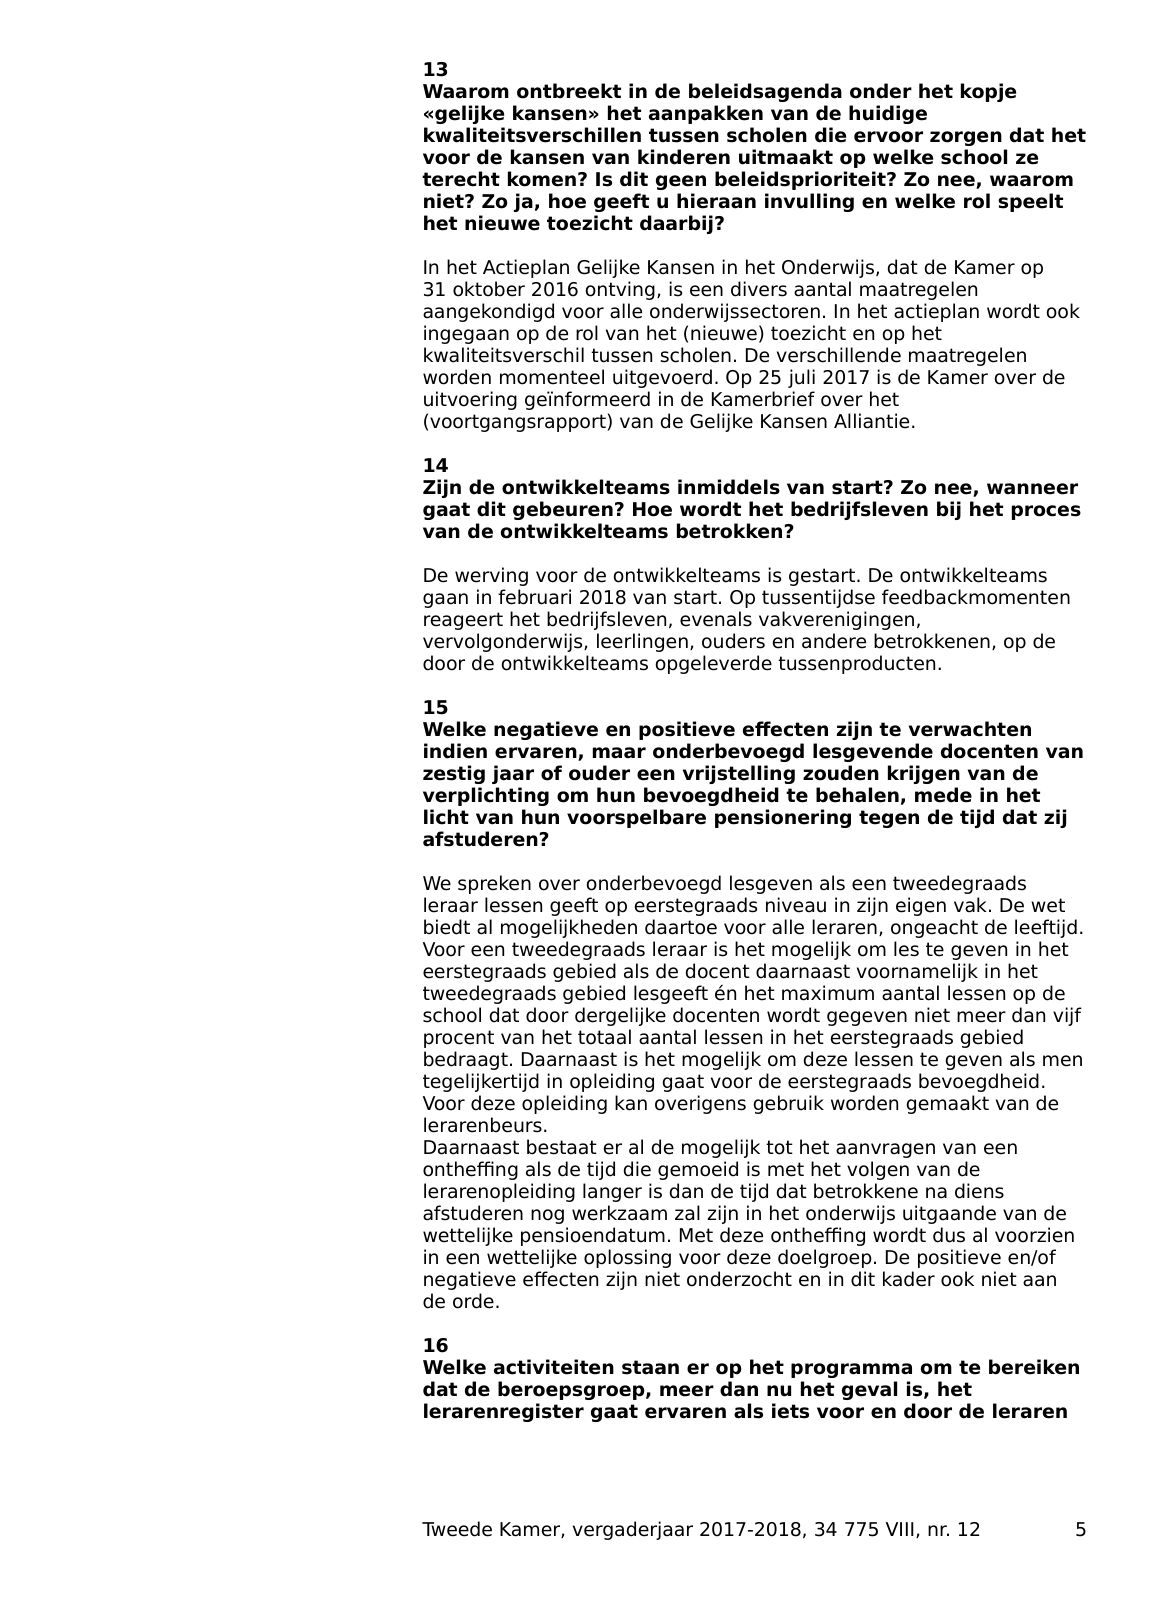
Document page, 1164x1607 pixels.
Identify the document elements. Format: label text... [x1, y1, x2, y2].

text 14 [422, 455, 1087, 477]
text In het Actieplan Gelijke Kansen in het Onderwijs, dat de Kamer op 31 oktober 2016 ontving, is een divers aantal maatregelen aangekondigd voor alle onderwijssectoren. In het actieplan wordt ook ingegaan op de rol van het (nieuwe) toezicht en op het kwaliteitsverschil tussen scholen. De verschillende maatregelen worden momenteel uitgevoerd. Op 25 juli 2017 is de Kamer over de uitvoering geïnformeerd in de Kamerbrief over het (voortgangsrapport) van de Gelijke Kansen Alliantie. [422, 257, 1087, 433]
text 15 [422, 697, 1087, 719]
text Zijn de ontwikkelteams inmiddels van start? Zo nee, wanneer gaat dit gebeuren? Hoe wordt het bedrijfsleven bij het proces van de ontwikkelteams betrokken? [422, 477, 1087, 543]
text 13 [422, 59, 1087, 81]
text Welke negatieve en positieve effecten zijn te verwachten indien ervaren, maar onderbevoegd lesgevende docenten van zestig jaar of ouder een vrijstelling zouden krijgen van de verplichting om hun bevoegdheid te behalen, mede in het licht van hun voorspelbare pensionering tegen de tijd dat zij afstuderen? [422, 719, 1087, 851]
text 16 [422, 1335, 1087, 1357]
text Waarom ontbreekt in de beleidsagenda onder het kopje «gelijke kansen» het aanpakken van de huidige kwaliteitsverschillen tussen scholen die ervoor zorgen dat het voor de kansen van kinderen uitmaakt op welke school ze terecht komen? Is dit geen beleidsprioriteit? Zo nee, waarom niet? Zo ja, hoe geeft u hieraan invulling en welke rol speelt het nieuwe toezicht daarbij? [422, 81, 1087, 235]
text Welke activiteiten staan er op het programma om te bereiken dat de beroepsgroep, meer dan nu het geval is, het lerarenregister gaat ervaren als iets voor en door de leraren [422, 1357, 1087, 1423]
text De werving voor de ontwikkelteams is gestart. De ontwikkelteams gaan in februari 2018 van start. Op tussentijdse feedbackmomenten reageert het bedrijfsleven, evenals vakverenigingen, vervolgonderwijs, leerlingen, ouders en andere betrokkenen, op de door de ontwikkelteams opgeleverde tussenproducten. [422, 565, 1087, 675]
text Daarnaast bestaat er al de mogelijk tot het aanvragen van een ontheffing als de tijd die gemoeid is met het volgen van de lerarenopleiding langer is dan de tijd dat betrokkene na diens afstuderen nog werkzaam zal zijn in het onderwijs uitgaande van de wettelijke pensioendatum. Met deze ontheffing wordt dus al voorzien in een wettelijke oplossing voor deze doelgroep. De positieve en/of negatieve effecten zijn niet onderzocht en in dit kader ook niet aan de orde. [422, 1137, 1087, 1313]
text We spreken over onderbevoegd lesgeven als een tweedegraads leraar lessen geeft op eerstegraads niveau in zijn eigen vak. De wet biedt al mogelijkheden daartoe voor alle leraren, ongeacht de leeftijd. Voor een tweedegraads leraar is het mogelijk om les te geven in het eerstegraads gebied als de docent daarnaast voornamelijk in het tweedegraads gebied lesgeeft én het maximum aantal lessen op de school dat door dergelijke docenten wordt gegeven niet meer dan vijf procent van het totaal aantal lessen in het eerstegraads gebied bedraagt. Daarnaast is het mogelijk om deze lessen te geven als men tegelijkertijd in opleiding gaat voor de eerstegraads bevoegdheid. Voor deze opleiding kan overigens gebruik worden gemaakt van de lerarenbeurs. [422, 873, 1087, 1137]
